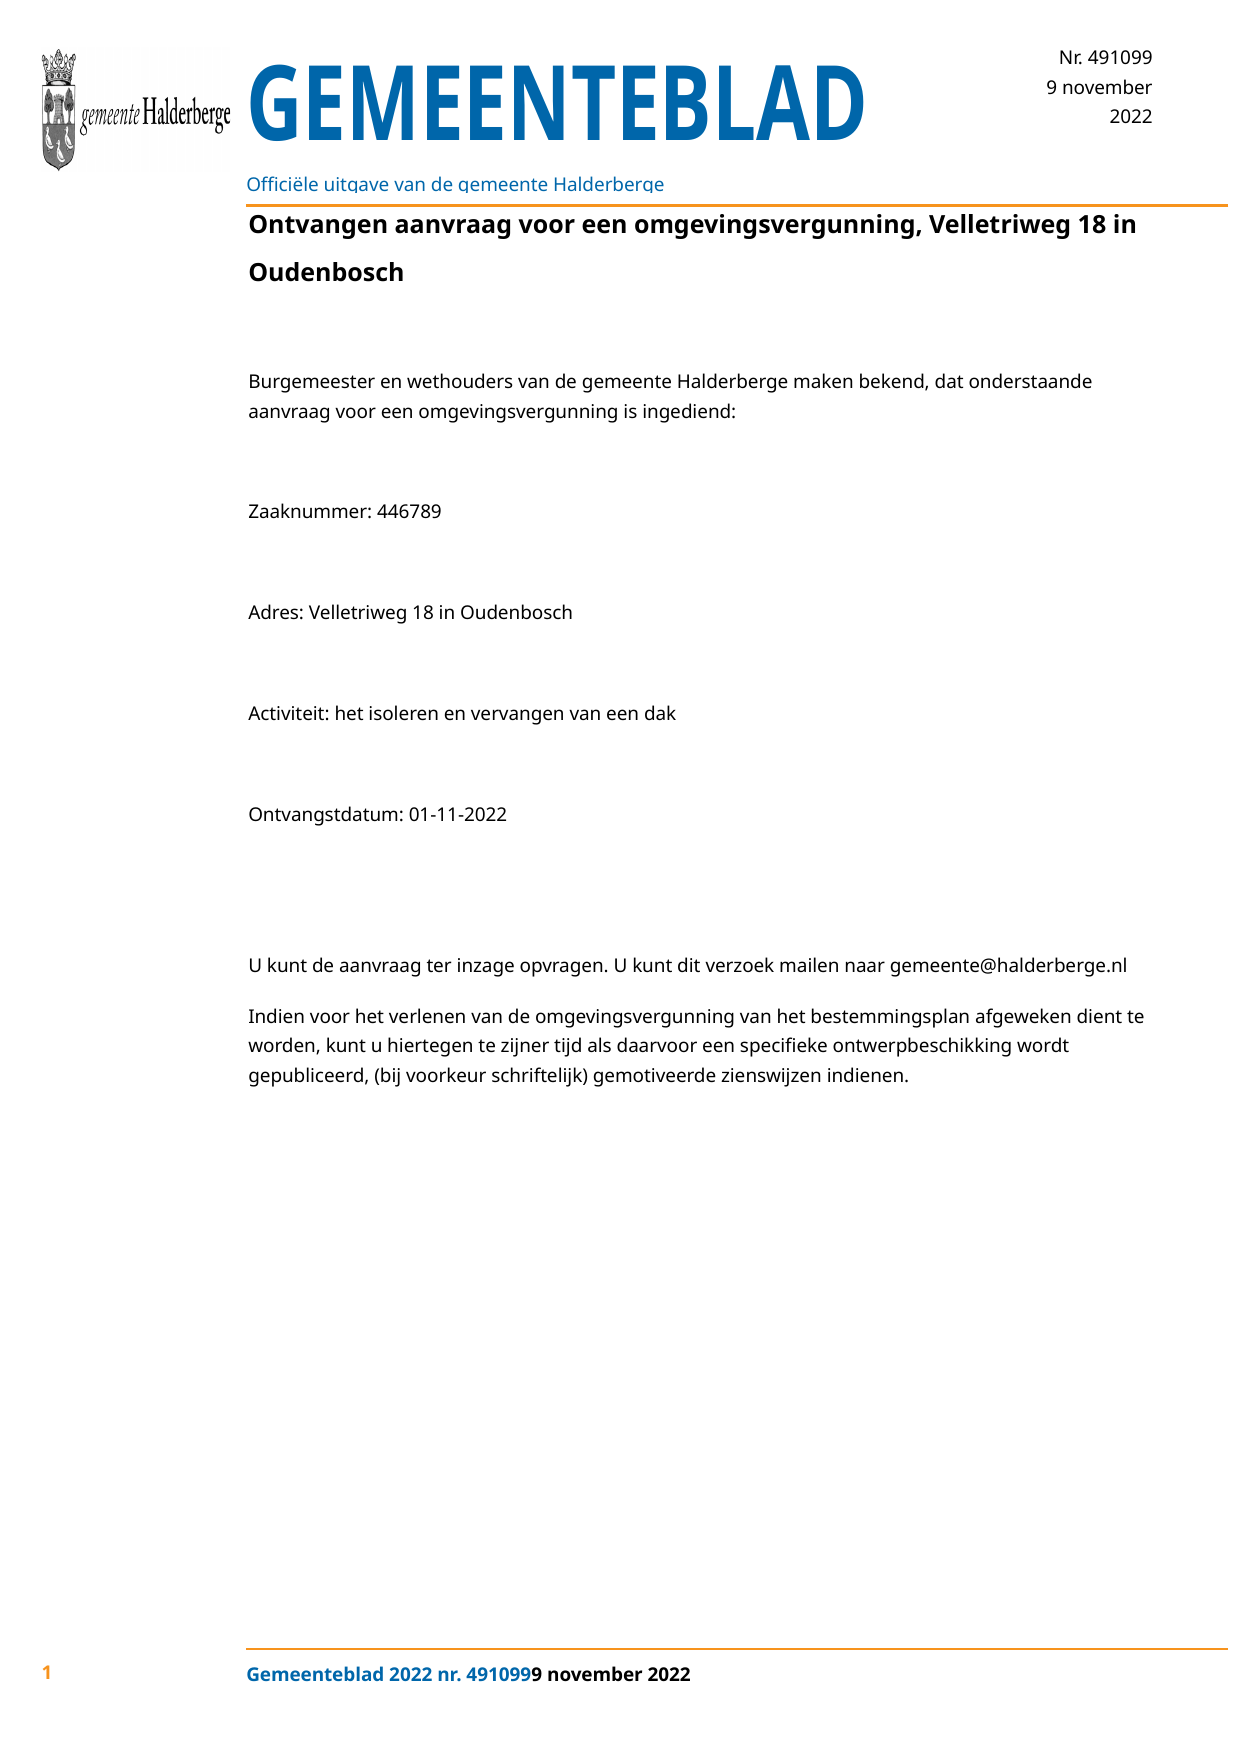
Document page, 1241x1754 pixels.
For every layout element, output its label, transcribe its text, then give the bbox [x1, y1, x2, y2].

text Indien voor het verlenen van de omgevingsvergunning van het bestemmingsplan afgeweken dient te worden, kunt u hiertegen te zijner tijd als daarvoor een specifieke ontwerpbeschikking wordt gepubliceerd, (bij voorkeur schriftelijk) gemotiveerde zienswijzen indienen. [248, 1003, 1152, 1088]
text U kunt de aanvraag ter inzage opvragen. U kunt dit verzoek mailen naar gemeente@halderberge.nl [248, 952, 1152, 978]
text Adres: Velletriweg 18 in Oudenbosch [248, 599, 1152, 625]
text Ontvangen aanvraag voor een omgevingsvergunning, Velletriweg 18 in Oudenbosch [248, 207, 1152, 288]
picture [41, 47, 231, 172]
text Burgemeester en wethouders van de gemeente Halderberge maken bekend, dat onderstaande aanvraag voor een omgevingsvergunning is ingediend: [248, 368, 1152, 424]
text Zaaknummer: 446789 [248, 499, 1152, 524]
text Ontvangstdatum: 01-11-2022 [248, 801, 1152, 827]
text Activiteit: het isoleren en vervangen van een dak [248, 700, 1152, 726]
